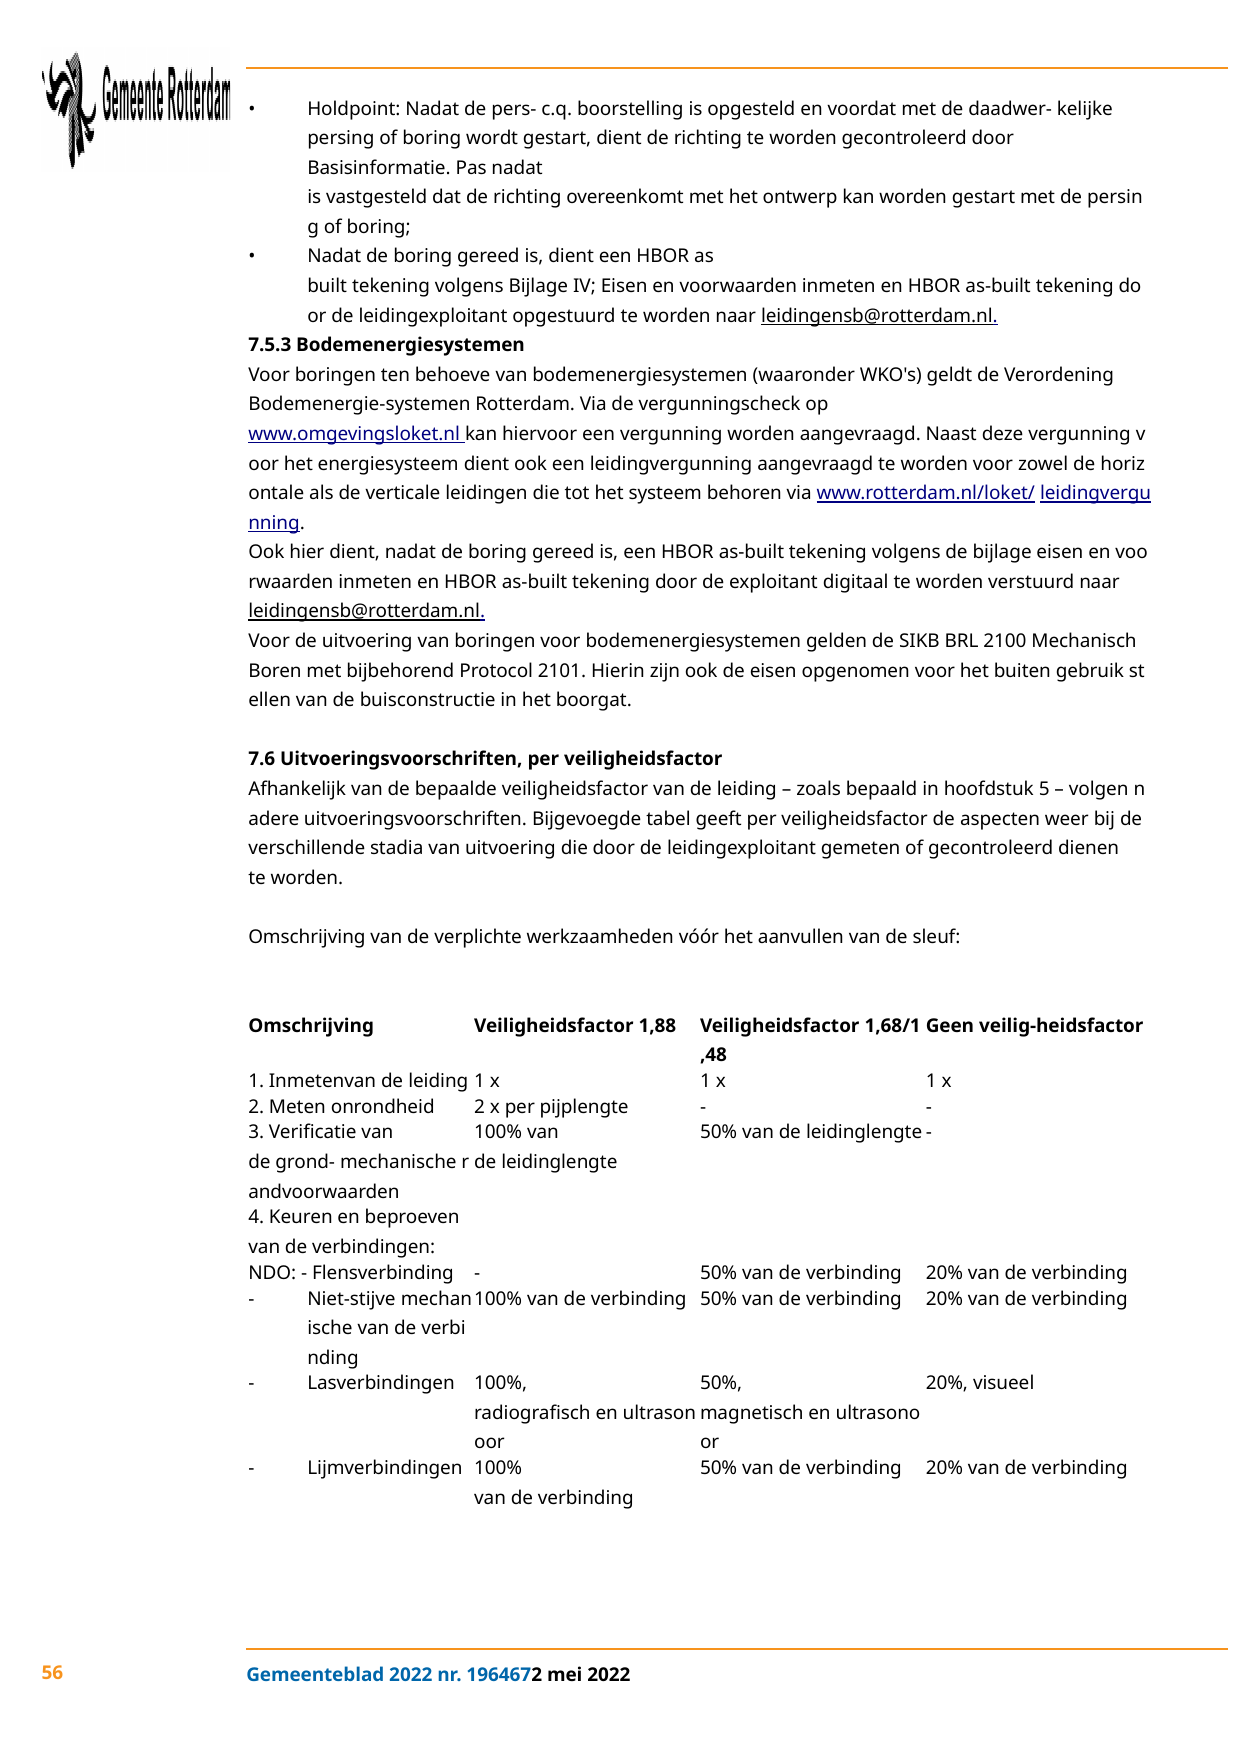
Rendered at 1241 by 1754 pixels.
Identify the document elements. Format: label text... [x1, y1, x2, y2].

table_cell [474, 1204, 700, 1259]
table_cell 1. Inmetenvan de leiding [248, 1067, 474, 1093]
table_cell 1 x [700, 1067, 926, 1093]
table_cell - [926, 1093, 1152, 1119]
table_cell 20% van de verbinding [926, 1285, 1152, 1369]
table_cell 20% van de verbinding [926, 1259, 1152, 1285]
table_header Omschrijving [248, 1012, 474, 1067]
list Holdpoint: Nadat de pers- c.q. boorstelling is opgesteld en voordat met de daadwer- kelijke persing of boring wordt gestart, dient de richting te worden gecontroleerd door Basisinformatie. Pas nadat is vastgesteld dat de richting overeenkomt met het ontwerp kan worden gestart met de persing of boring; [248, 95, 1152, 239]
text Ook hier dient, nadat de boring gereed is, een HBOR as-built tekening volgens de bijlage eisen en voorwaarden inmeten en HBOR as-built tekening door de exploitant digitaal te worden verstuurd naar leidingensb@rotterdam.nl. [248, 538, 1152, 623]
table_header Geen veilig-heidsfactor [926, 1012, 1152, 1067]
table_cell - [926, 1119, 1152, 1204]
text Voor de uitvoering van boringen voor bodemenergiesystemen gelden de SIKB BRL 2100 Mechanisch Boren met bijbehorend Protocol 2101. Hierin zijn ook de eisen opgenomen voor het buiten gebruik stellen van de buisconstructie in het boorgat. [248, 627, 1152, 712]
table_cell 100% van de verbinding [474, 1285, 700, 1369]
table_header Veiligheidsfactor 1,68/1,48 [700, 1012, 926, 1067]
text Voor boringen ten behoeve van bodemenergiesystemen (waaronder WKO's) geldt de Verordening Bodemenergie-systemen Rotterdam. Via de vergunningscheck op www.omgevingsloket.nl kan hiervoor een vergunning worden aangevraagd. Naast deze vergunning voor het energiesysteem dient ook een leidingvergunning aangevraagd te worden voor zowel de horizontale als de verticale leidingen die tot het systeem behoren via www.rotterdam.nl/loket/ leidingvergunning. [248, 361, 1152, 535]
table_cell Lasverbindingen [248, 1370, 474, 1454]
table_cell 20% van de verbinding [926, 1455, 1152, 1510]
table_cell NDO: - Flensverbinding [248, 1259, 474, 1285]
table_cell 50% van de verbinding [700, 1259, 926, 1285]
text Afhankelijk van de bepaalde veiligheidsfactor van de leiding – zoals bepaald in hoofdstuk 5 – volgen nadere uitvoeringsvoorschriften. Bijgevoegde tabel geeft per veiligheidsfactor de aspecten weer bij de verschillende stadia van uitvoering die door de leidingexploitant gemeten of gecontroleerd dienen te worden. [248, 775, 1152, 890]
table_cell 20%, visueel [926, 1370, 1152, 1454]
table_cell 4. Keuren en beproeven van de verbindingen: [248, 1204, 474, 1259]
text 7.5.3 Bodemenergiesystemen [248, 331, 1152, 357]
table_cell 50% van de verbinding [700, 1285, 926, 1369]
table_cell [926, 1204, 1152, 1259]
table_cell 2. Meten onrondheid [248, 1093, 474, 1119]
table_cell Lijmverbindingen [248, 1455, 474, 1510]
table_cell 50% van de leidinglengte [700, 1119, 926, 1204]
table_cell 1 x [926, 1067, 1152, 1093]
table_cell 50% van de verbinding [700, 1455, 926, 1510]
table_header Veiligheidsfactor 1,88 [474, 1012, 700, 1067]
table_cell 50%, magnetisch en ultrasonoor [700, 1370, 926, 1454]
table_cell 3. Verificatie van de grond- mechanische randvoorwaarden [248, 1119, 474, 1204]
table_cell 100%, radiografisch en ultrasonoor [474, 1370, 700, 1454]
table_cell 100% van de leidinglengte [474, 1119, 700, 1204]
picture [41, 47, 231, 172]
text 7.6 Uitvoeringsvoorschriften, per veiligheidsfactor [248, 746, 1152, 771]
table_cell Niet-stijve mechanische van de verbinding [248, 1285, 474, 1369]
table_cell - [700, 1093, 926, 1119]
table_cell 100% van de verbinding [474, 1455, 700, 1510]
table_cell - [474, 1259, 700, 1285]
table_cell [700, 1204, 926, 1259]
table_cell 2 x per pijplengte [474, 1093, 700, 1119]
table_cell 1 x [474, 1067, 700, 1093]
text Omschrijving van de verplichte werkzaamheden vóór het aanvullen van de sleuf: [248, 923, 1152, 949]
list Nadat de boring gereed is, dient een HBOR as built tekening volgens Bijlage IV; Eisen en voorwaarden inmeten en HBOR as-built tekening door de leidingexploitant opgestuurd te worden naar leidingensb@rotterdam.nl. [248, 243, 1152, 328]
